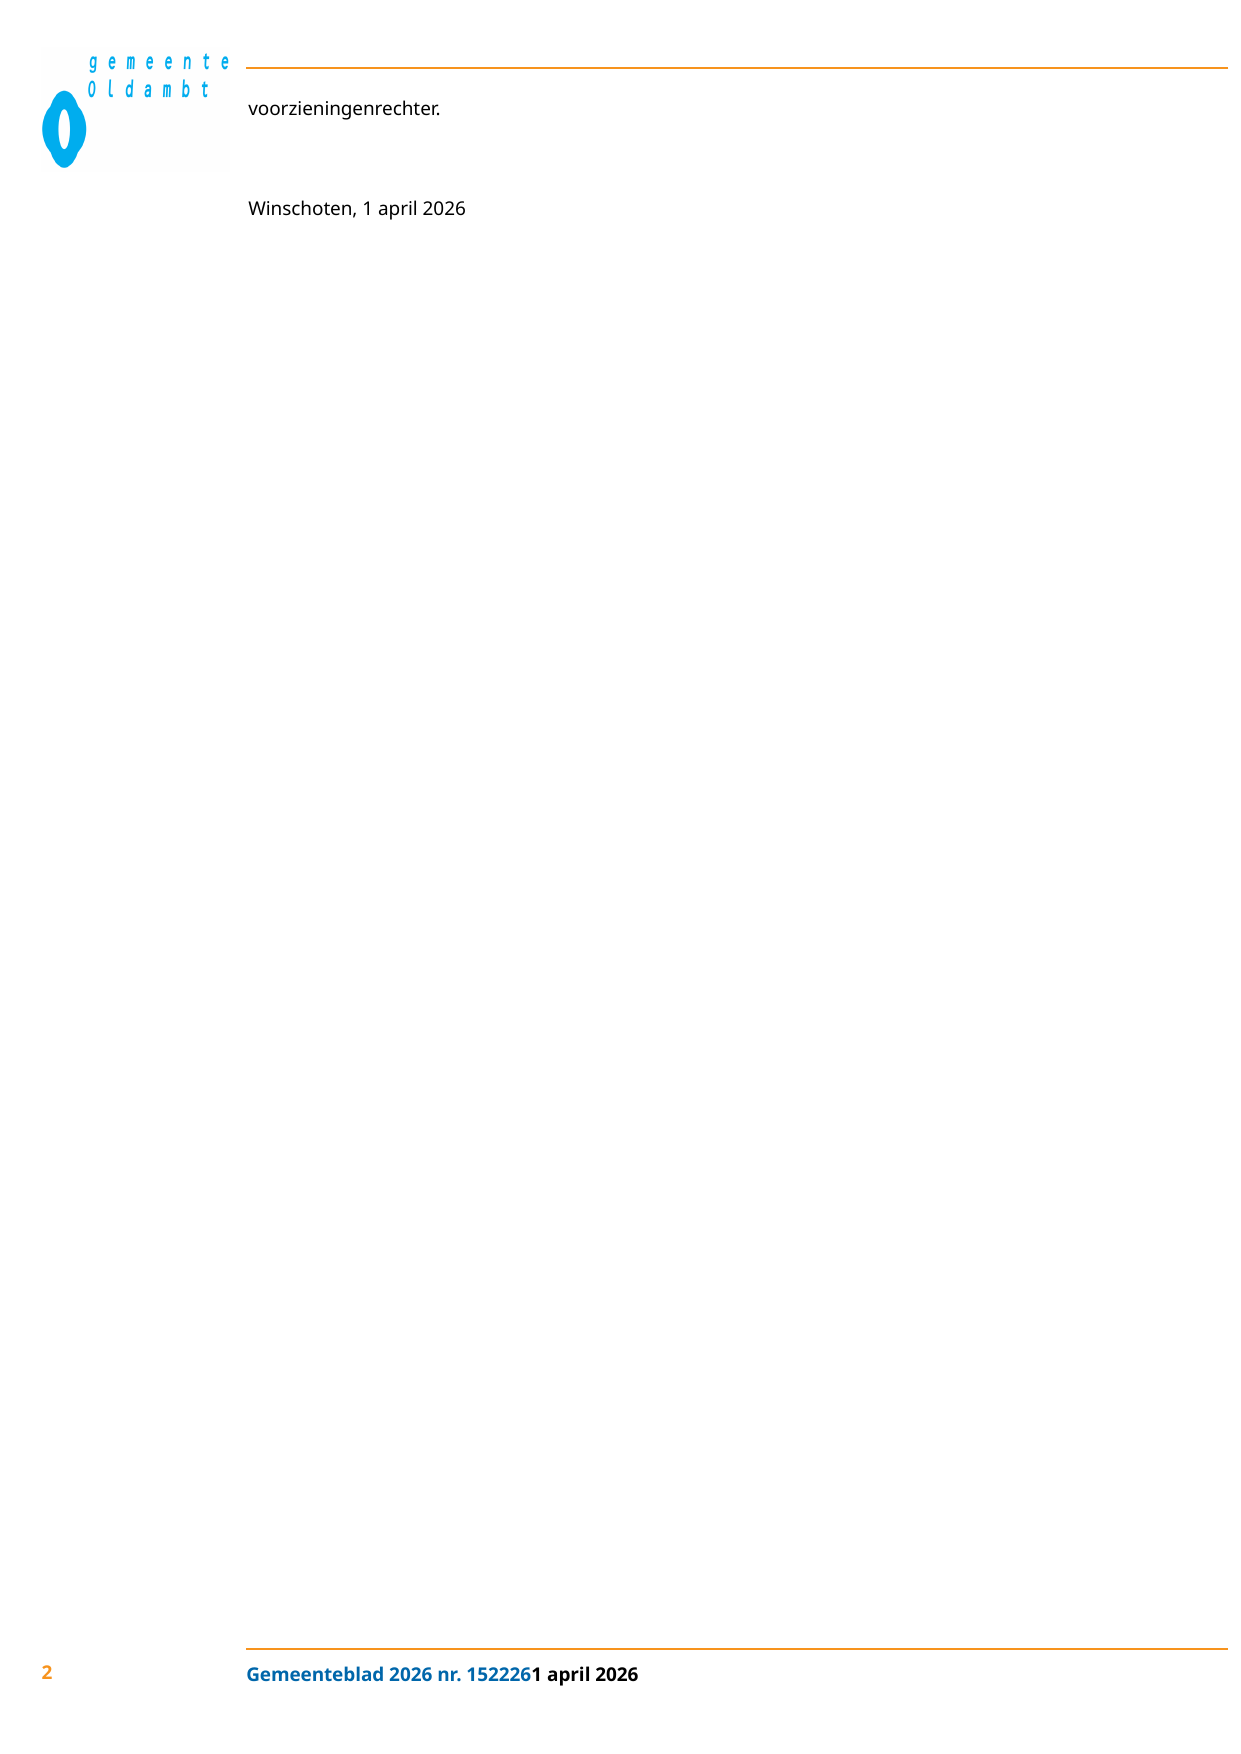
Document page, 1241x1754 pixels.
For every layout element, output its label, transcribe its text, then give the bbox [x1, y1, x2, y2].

text voorzieningenrechter. [248, 95, 1152, 121]
text Winschoten, 1 april 2026 [248, 196, 1152, 221]
picture [41, 47, 231, 172]
